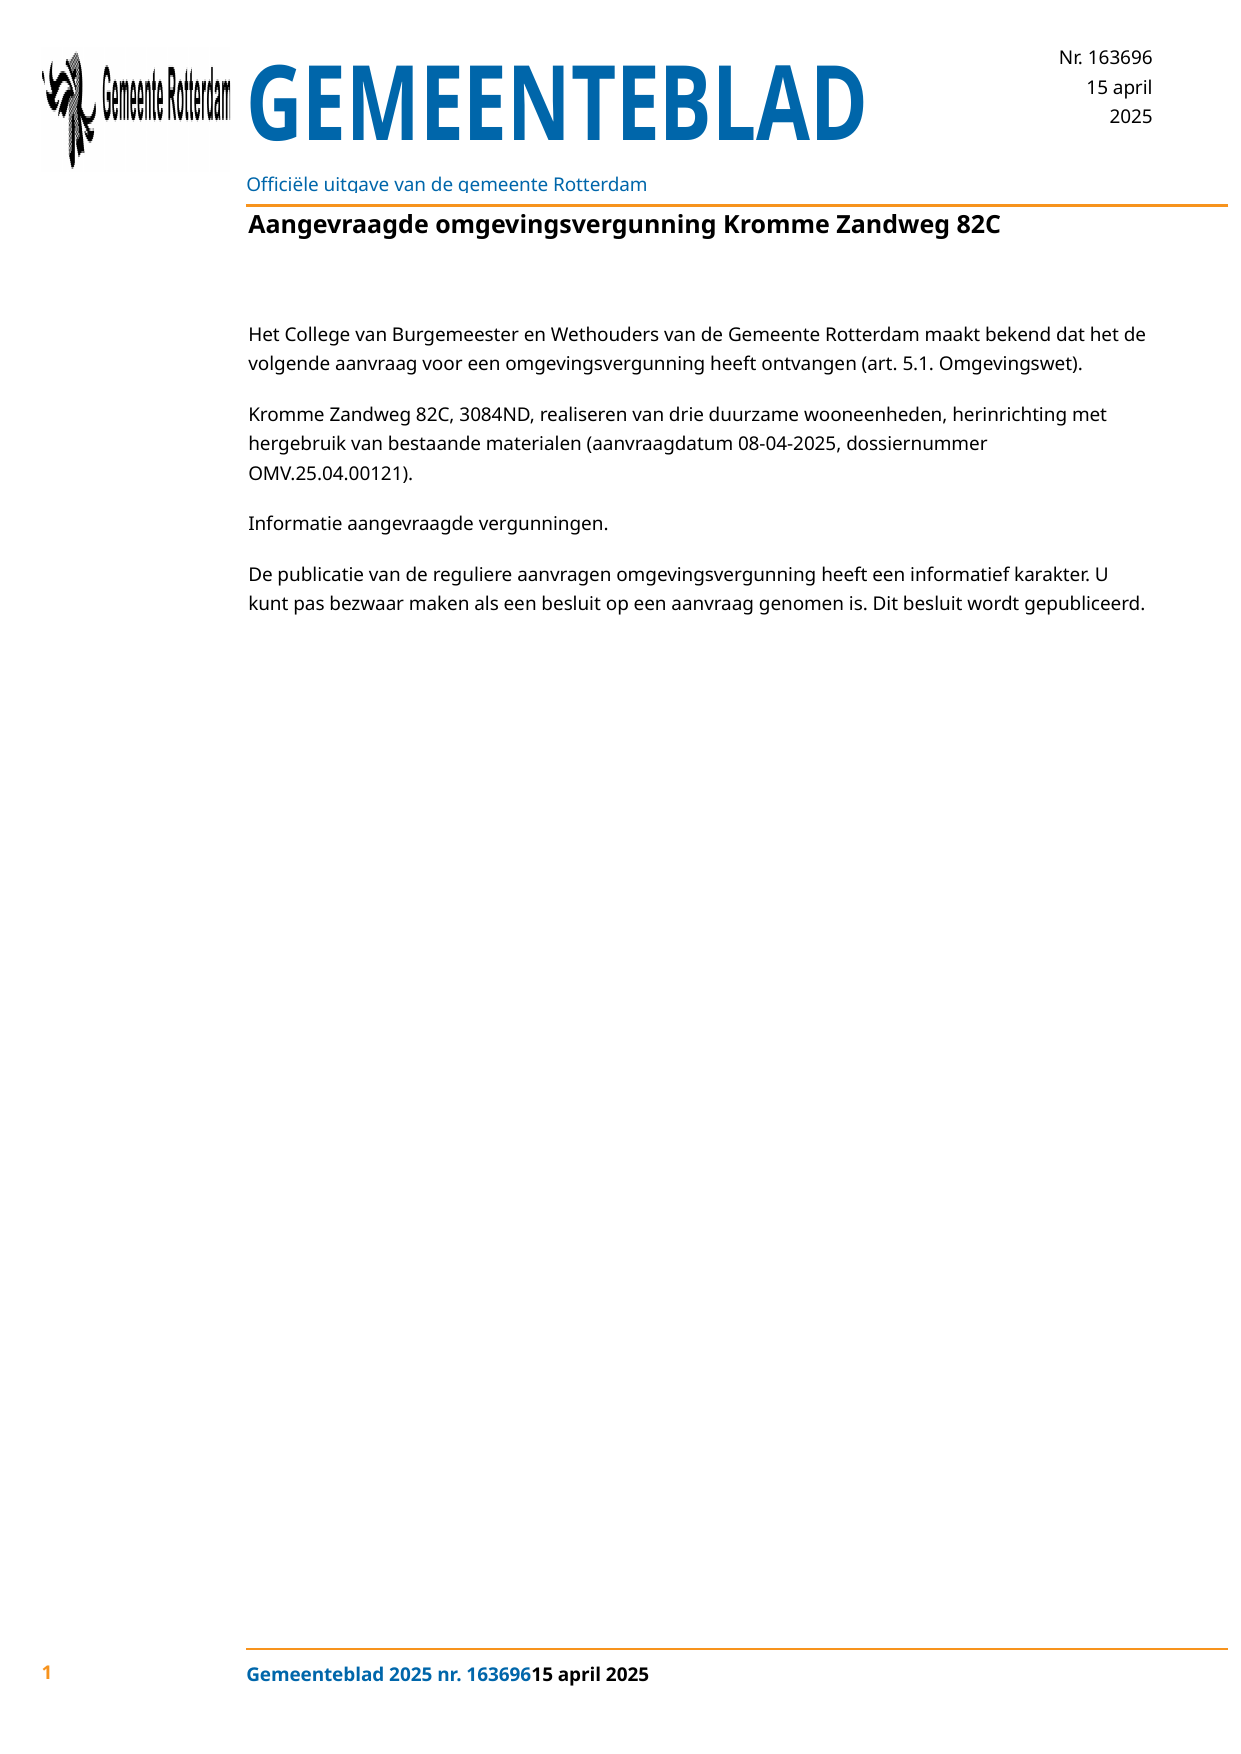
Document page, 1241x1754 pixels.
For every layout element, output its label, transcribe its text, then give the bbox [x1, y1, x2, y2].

text Het College van Burgemeester en Wethouders van de Gemeente Rotterdam maakt bekend dat het de volgende aanvraag voor een omgevingsvergunning heeft ontvangen (art. 5.1. Omgevingswet). [248, 321, 1152, 376]
text De publicatie van de reguliere aanvragen omgevingsvergunning heeft een informatief karakter. U kunt pas bezwaar maken als een besluit op een aanvraag genomen is. Dit besluit wordt gepubliceerd. [248, 561, 1152, 616]
picture [41, 47, 231, 172]
text Aangevraagde omgevingsvergunning Kromme Zandweg 82C [248, 207, 1152, 241]
text Kromme Zandweg 82C, 3084ND, realiseren van drie duurzame wooneenheden, herinrichting met hergebruik van bestaande materialen (aanvraagdatum 08-04-2025, dossiernummer OMV.25.04.00121). [248, 401, 1152, 486]
text Informatie aangevraagde vergunningen. [248, 510, 1152, 536]
